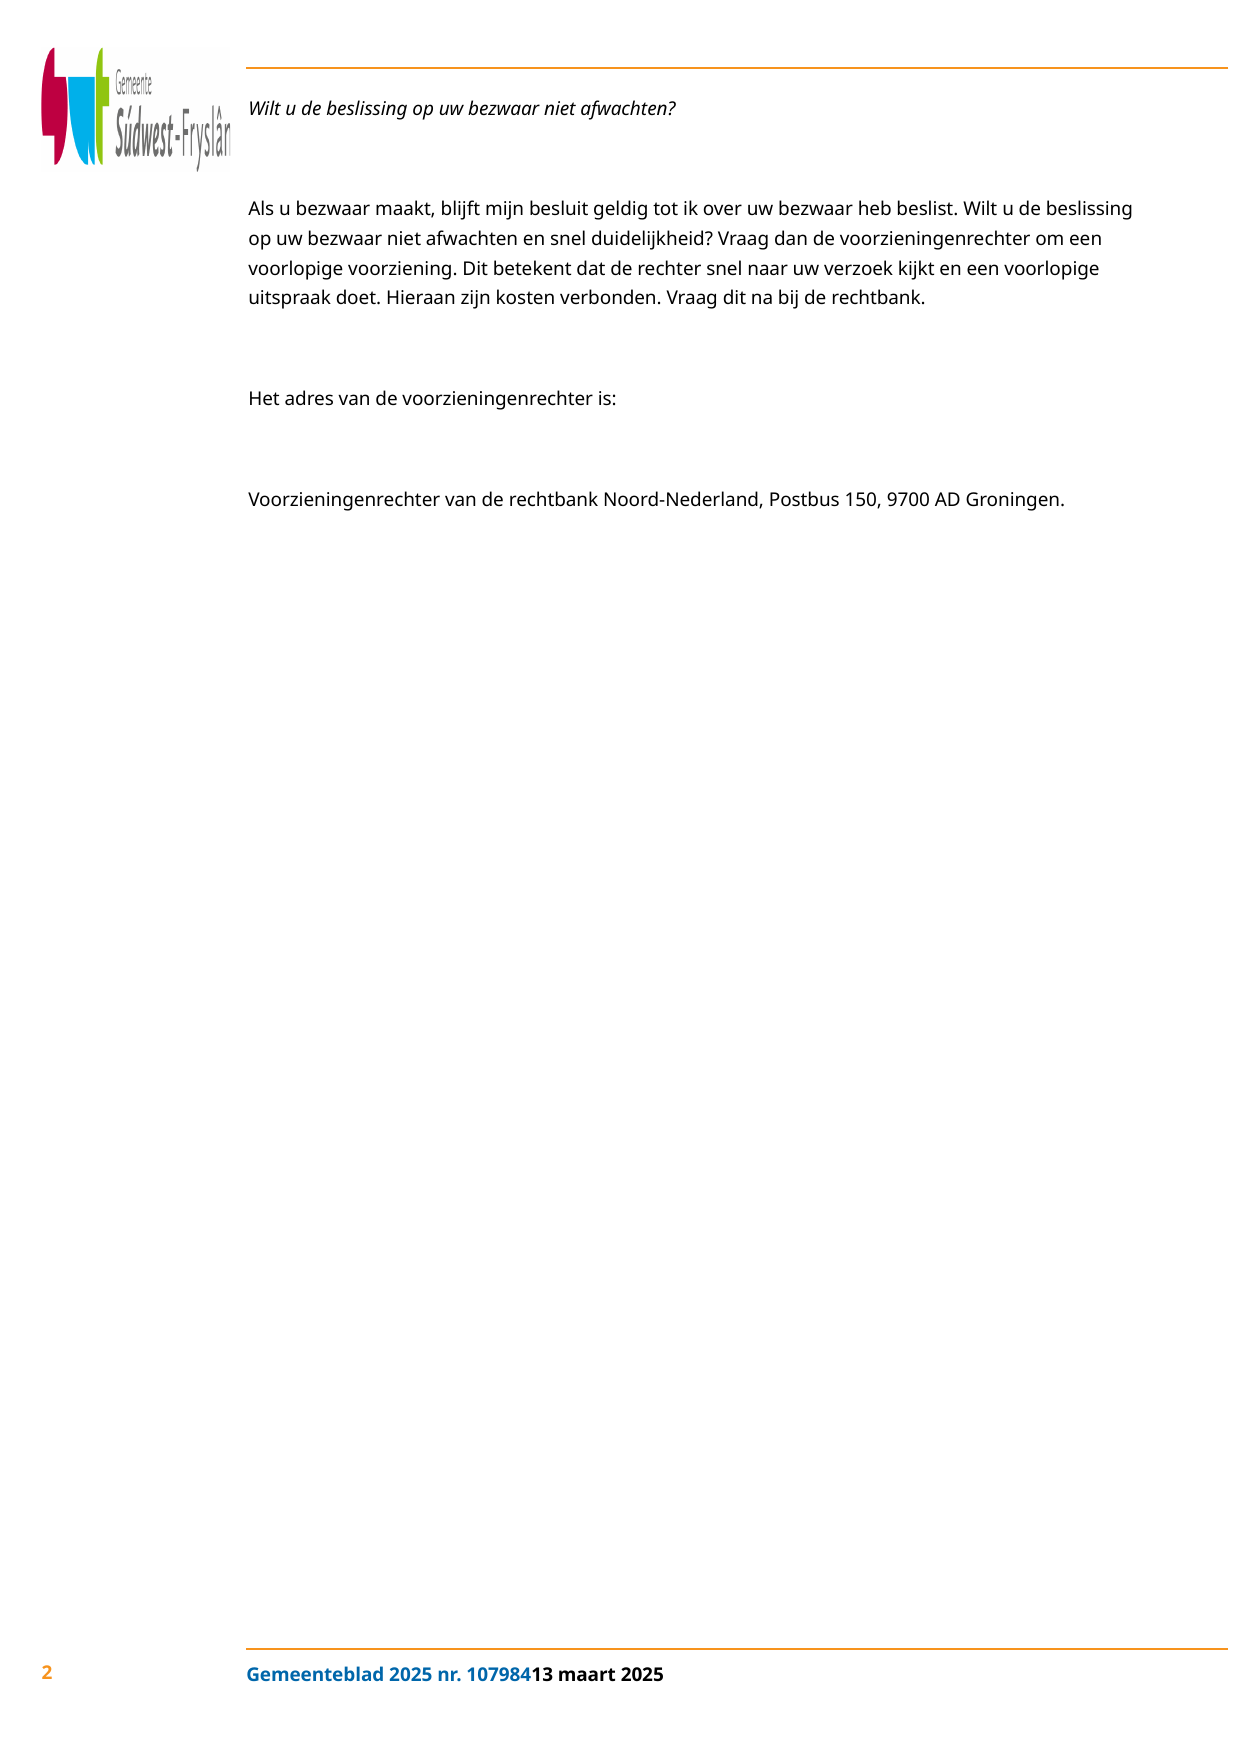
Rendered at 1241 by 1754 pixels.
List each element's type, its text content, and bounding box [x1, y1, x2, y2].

text Het adres van de voorzieningenrechter is: [248, 385, 1152, 411]
text Wilt u de beslissing op uw bezwaar niet afwachten? [248, 95, 1152, 121]
text Als u bezwaar maakt, blijft mijn besluit geldig tot ik over uw bezwaar heb beslist. Wilt u de beslissing op uw bezwaar niet afwachten en snel duidelijkheid? Vraag dan de voorzieningenrechter om een voorlopige voorziening. Dit betekent dat de rechter snel naar uw verzoek kijkt en een voorlopige uitspraak doet. Hieraan zijn kosten verbonden. Vraag dit na bij de rechtbank. [248, 196, 1152, 310]
picture [41, 47, 231, 172]
text Voorzieningenrechter van de rechtbank Noord-Nederland, Postbus 150, 9700 AD Groningen. [248, 486, 1152, 512]
